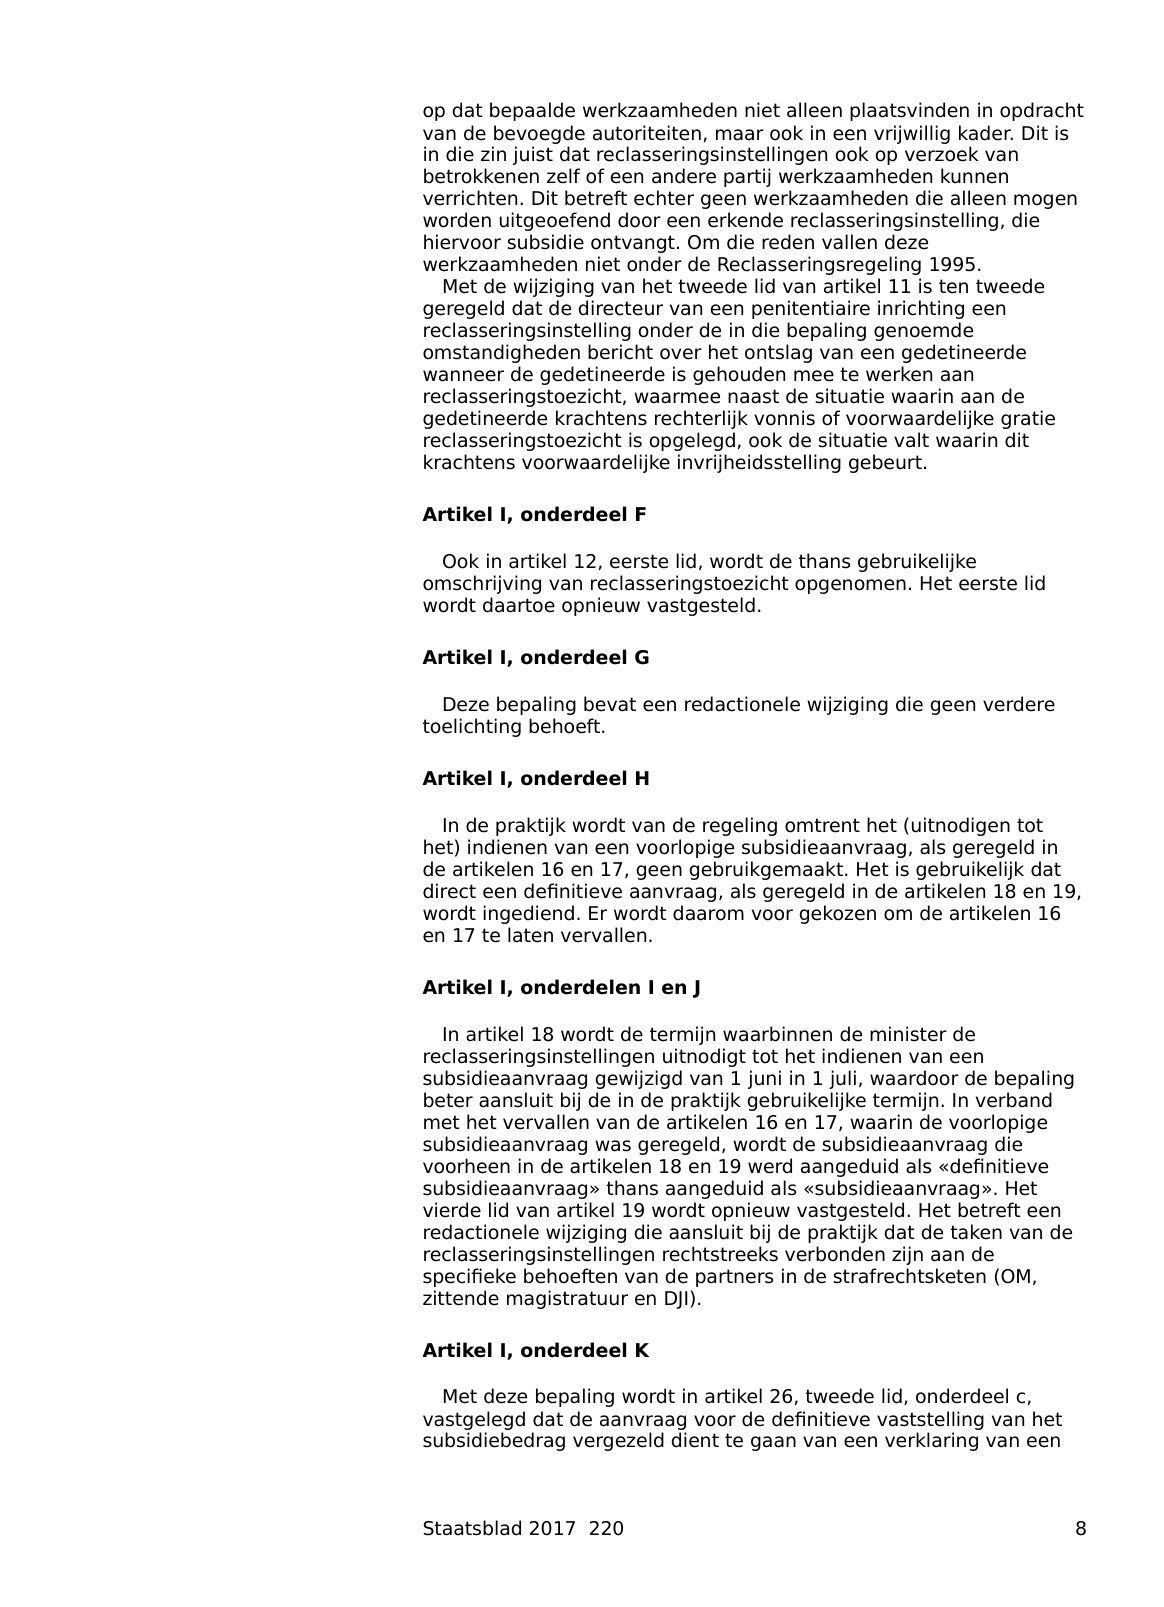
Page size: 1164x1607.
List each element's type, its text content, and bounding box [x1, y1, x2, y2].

text Met de wijziging van het tweede lid van artikel 11 is ten tweede geregeld dat de directeur van een penitentiaire inrichting een reclasseringsinstelling onder de in die bepaling genoemde omstandigheden bericht over het ontslag van een gedetineerde wanneer de gedetineerde is gehouden mee te werken aan reclasseringstoezicht, waarmee naast de situatie waarin aan de gedetineerde krachtens rechterlijk vonnis of voorwaardelijke gratie reclasseringstoezicht is opgelegd, ook de situatie valt waarin dit krachtens voorwaardelijke invrijheidsstelling gebeurt. [422, 276, 1087, 474]
subtitle Artikel I, onderdeel G [422, 647, 1087, 669]
subtitle Artikel I, onderdeel K [422, 1339, 1087, 1361]
subtitle Artikel I, onderdelen I en J [422, 977, 1087, 999]
text In de praktijk wordt van de regeling omtrent het (uitnodigen tot het) indienen van een voorlopige subsidieaanvraag, als geregeld in de artikelen 16 en 17, geen gebruikgemaakt. Het is gebruikelijk dat direct een definitieve aanvraag, als geregeld in de artikelen 18 en 19, wordt ingediend. Er wordt daarom voor gekozen om de artikelen 16 en 17 te laten vervallen. [422, 815, 1087, 947]
text Ook in artikel 12, eerste lid, wordt de thans gebruikelijke omschrijving van reclasseringstoezicht opgenomen. Het eerste lid wordt daartoe opnieuw vastgesteld. [422, 551, 1087, 617]
text Deze bepaling bevat een redactionele wijziging die geen verdere toelichting behoeft. [422, 694, 1087, 738]
text op dat bepaalde werkzaamheden niet alleen plaatsvinden in opdracht van de bevoegde autoriteiten, maar ook in een vrijwillig kader. Dit is in die zin juist dat reclasseringsinstellingen ook op verzoek van betrokkenen zelf of een andere partij werkzaamheden kunnen verrichten. Dit betreft echter geen werkzaamheden die alleen mogen worden uitgeoefend door een erkende reclasseringsinstelling, die hiervoor subsidie ontvangt. Om die reden vallen deze werkzaamheden niet onder de Reclasseringsregeling 1995. [422, 100, 1087, 276]
subtitle Artikel I, onderdeel F [422, 504, 1087, 526]
text In artikel 18 wordt de termijn waarbinnen de minister de reclasseringsinstellingen uitnodigt tot het indienen van een subsidieaanvraag gewijzigd van 1 juni in 1 juli, waardoor de bepaling beter aansluit bij de in de praktijk gebruikelijke termijn. In verband met het vervallen van de artikelen 16 en 17, waarin de voorlopige subsidieaanvraag was geregeld, wordt de subsidieaanvraag die voorheen in de artikelen 18 en 19 werd aangeduid als «definitieve subsidieaanvraag» thans aangeduid als «subsidieaanvraag». Het vierde lid van artikel 19 wordt opnieuw vastgesteld. Het betreft een redactionele wijziging die aansluit bij de praktijk dat de taken van de reclasseringsinstellingen rechtstreeks verbonden zijn aan de specifieke behoeften van de partners in de strafrechtsketen (OM, zittende magistratuur en DJI). [422, 1024, 1087, 1309]
subtitle Artikel I, onderdeel H [422, 768, 1087, 790]
text Met deze bepaling wordt in artikel 26, tweede lid, onderdeel c, vastgelegd dat de aanvraag voor de definitieve vaststelling van het subsidiebedrag vergezeld dient te gaan van een verklaring van een [422, 1386, 1087, 1452]
